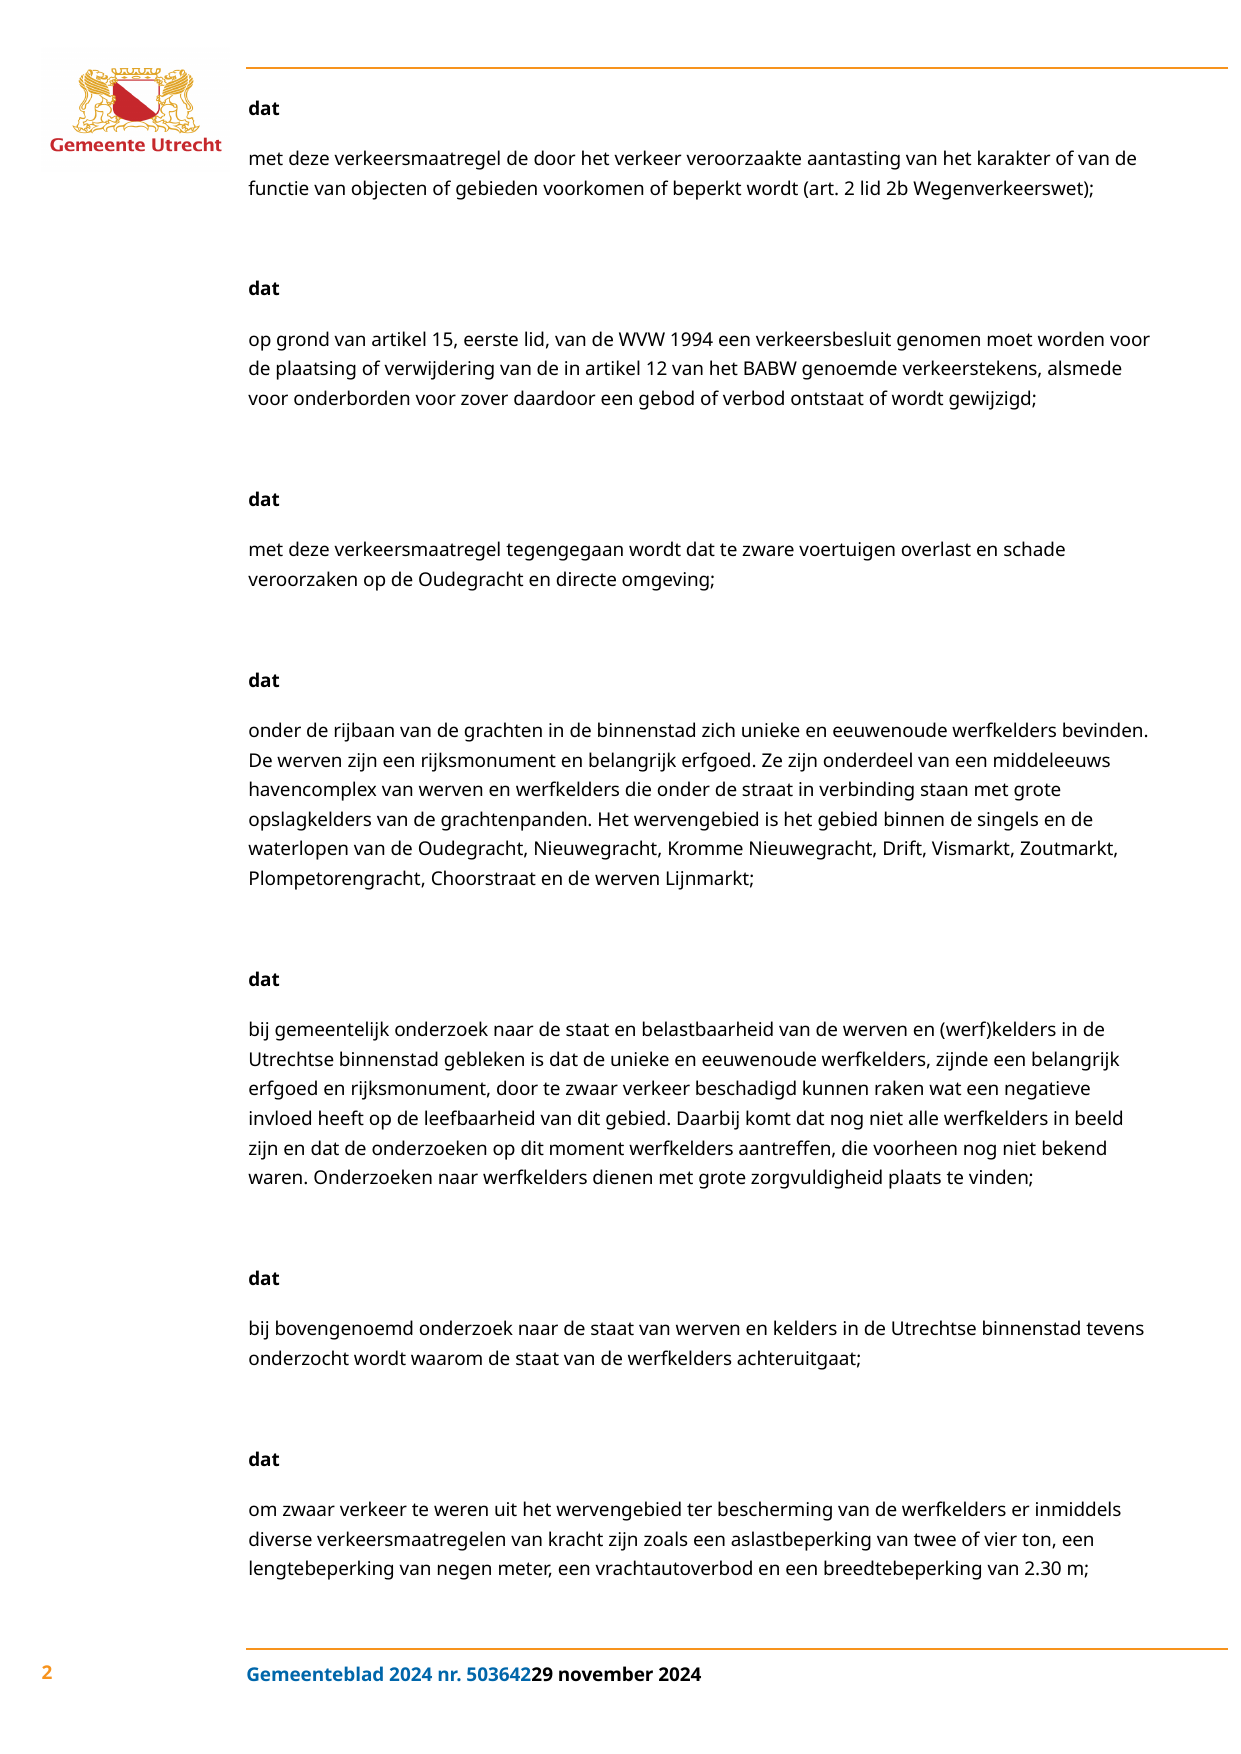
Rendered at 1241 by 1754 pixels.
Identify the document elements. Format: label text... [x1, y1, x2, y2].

text om zwaar verkeer te weren uit het wervengebied ter bescherming van de werfkelders er inmiddels diverse verkeersmaatregelen van kracht zijn zoals een aslastbeperking van twee of vier ton, een lengtebeperking van negen meter, een vrachtautoverbod en een breedtebeperking van 2.30 m; [248, 1496, 1152, 1581]
text dat [248, 667, 1152, 693]
text onder de rijbaan van de grachten in de binnenstad zich unieke en eeuwenoude werfkelders bevinden. De werven zijn een rijksmonument en belangrijk erfgoed. Ze zijn onderdeel van een middeleeuws havencomplex van werven en werfkelders die onder de straat in verbinding staan met grote opslagkelders van de grachtenpanden. Het wervengebied is het gebied binnen de singels en de waterlopen van de Oudegracht, Nieuwegracht, Kromme Nieuwegracht, Drift, Vismarkt, Zoutmarkt, Plompetorengracht, Choorstraat en de werven Lijnmarkt; [248, 717, 1152, 891]
text bij bovengenoemd onderzoek naar de staat van werven en kelders in de Utrechtse binnenstad tevens onderzocht wordt waarom de staat van de werfkelders achteruitgaat; [248, 1316, 1152, 1371]
text dat [248, 966, 1152, 992]
text dat [248, 1265, 1152, 1291]
text dat [248, 1446, 1152, 1472]
text dat [248, 486, 1152, 512]
text op grond van artikel 15, eerste lid, van de WVW 1994 een verkeersbesluit genomen moet worden voor de plaatsing of verwijdering van de in artikel 12 van het BABW genoemde verkeerstekens, alsmede voor onderborden voor zover daardoor een gebod of verbod ontstaat of wordt gewijzigd; [248, 326, 1152, 411]
text dat [248, 276, 1152, 301]
picture [41, 47, 231, 172]
text bij gemeentelijk onderzoek naar de staat en belastbaarheid van de werven en (werf)kelders in de Utrechtse binnenstad gebleken is dat de unieke en eeuwenoude werfkelders, zijnde een belangrijk erfgoed en rijksmonument, door te zwaar verkeer beschadigd kunnen raken wat een negatieve invloed heeft op de leefbaarheid van dit gebied. Daarbij komt dat nog niet alle werfkelders in beeld zijn en dat de onderzoeken op dit moment werfkelders aantreffen, die voorheen nog niet bekend waren. Onderzoeken naar werfkelders dienen met grote zorgvuldigheid plaats te vinden; [248, 1016, 1152, 1190]
text met deze verkeersmaatregel de door het verkeer veroorzaakte aantasting van het karakter of van de functie van objecten of gebieden voorkomen of beperkt wordt (art. 2 lid 2b Wegenverkeerswet); [248, 145, 1152, 201]
text dat [248, 95, 1152, 121]
text met deze verkeersmaatregel tegengegaan wordt dat te zware voertuigen overlast en schade veroorzaken op de Oudegracht en directe omgeving; [248, 536, 1152, 592]
